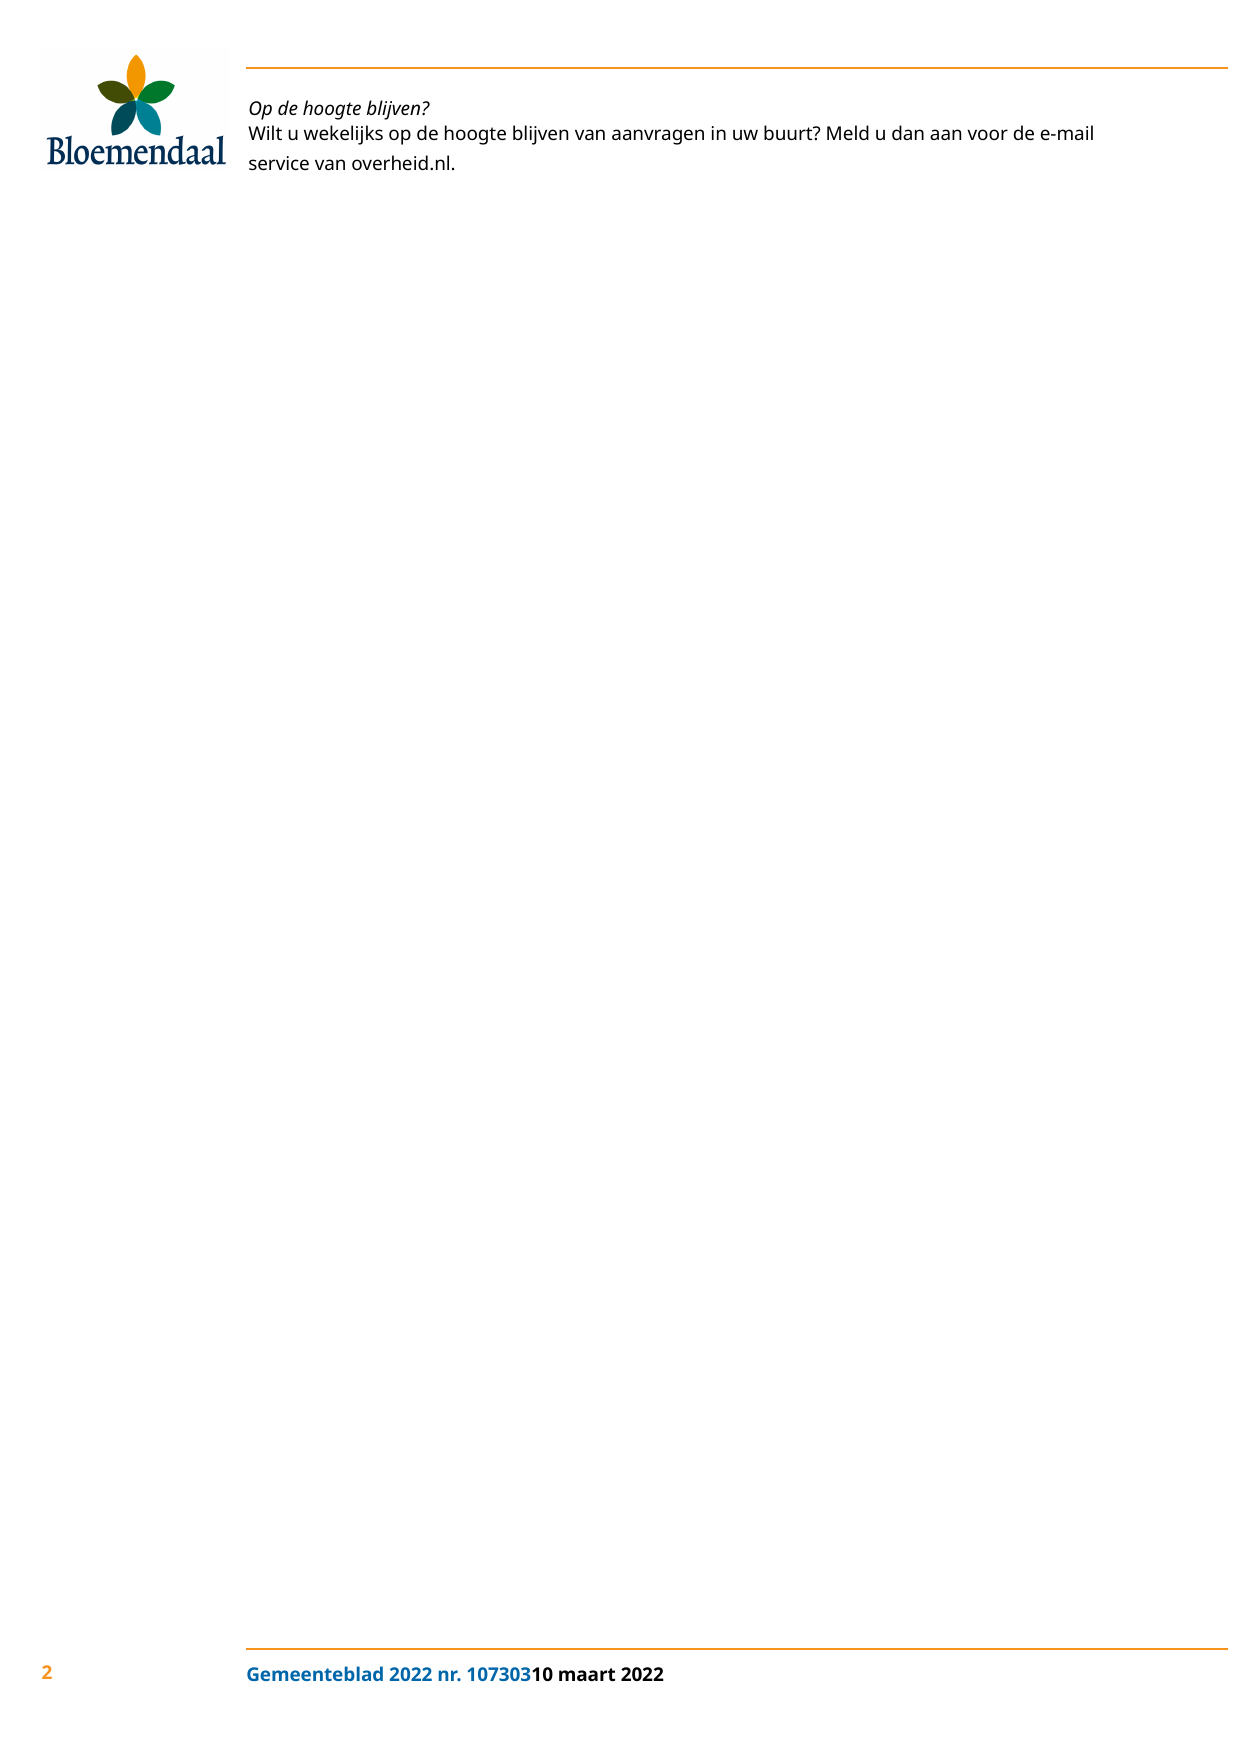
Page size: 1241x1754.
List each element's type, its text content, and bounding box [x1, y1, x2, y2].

text Wilt u wekelijks op de hoogte blijven van aanvragen in uw buurt? Meld u dan aan voor de e-mail service van overheid.nl. [248, 121, 1152, 176]
text Op de hoogte blijven? [248, 95, 1152, 121]
picture [41, 47, 231, 172]
